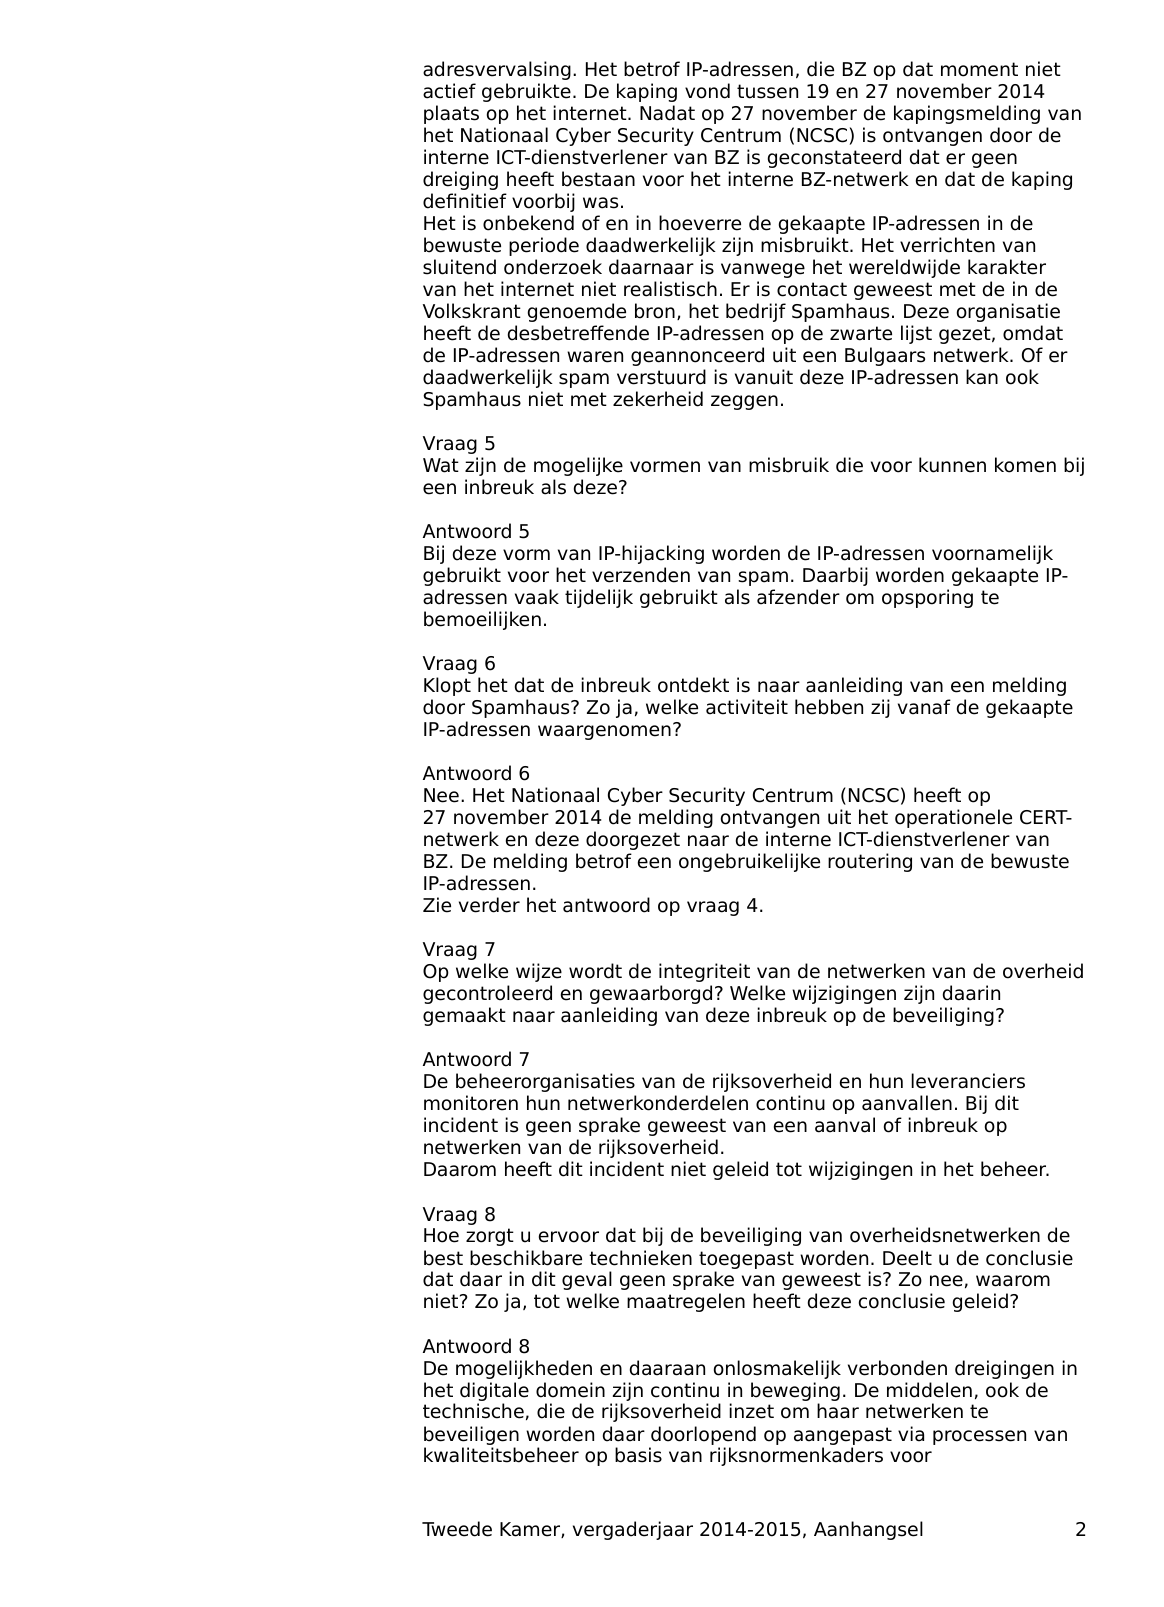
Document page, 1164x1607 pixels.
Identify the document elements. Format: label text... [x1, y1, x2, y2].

text Vraag 8 [422, 1203, 1087, 1225]
text De beheerorganisaties van de rijksoverheid en hun leveranciers monitoren hun netwerkonderdelen continu op aanvallen. Bij dit incident is geen sprake geweest van een aanval of inbreuk op netwerken van de rijksoverheid. [422, 1071, 1087, 1159]
text Wat zijn de mogelijke vormen van misbruik die voor kunnen komen bij een inbreuk als deze? [422, 455, 1087, 499]
text Vraag 5 [422, 433, 1087, 455]
text Klopt het dat de inbreuk ontdekt is naar aanleiding van een melding door Spamhaus? Zo ja, welke activiteit hebben zij vanaf de gekaapte IP-adressen waargenomen? [422, 675, 1087, 741]
text De mogelijkheden en daaraan onlosmakelijk verbonden dreigingen in het digitale domein zijn continu in beweging. De middelen, ook de technische, die de rijksoverheid inzet om haar netwerken te beveiligen worden daar doorlopend op aangepast via processen van kwaliteitsbeheer op basis van rijksnormenkaders voor [422, 1357, 1087, 1467]
text Antwoord 6 [422, 763, 1087, 785]
text Daarom heeft dit incident niet geleid tot wijzigingen in het beheer. [422, 1159, 1087, 1181]
text Antwoord 5 [422, 521, 1087, 543]
text Vraag 6 [422, 653, 1087, 675]
text Antwoord 8 [422, 1336, 1087, 1357]
text Antwoord 7 [422, 1049, 1087, 1071]
text Vraag 7 [422, 939, 1087, 961]
text Het is onbekend of en in hoeverre de gekaapte IP-adressen in de bewuste periode daadwerkelijk zijn misbruikt. Het verrichten van sluitend onderzoek daarnaar is vanwege het wereldwijde karakter van het internet niet realistisch. Er is contact geweest met de in de Volkskrant genoemde bron, het bedrijf Spamhaus. Deze organisatie heeft de desbetreffende IP-adressen op de zwarte lijst gezet, omdat de IP-adressen waren geannonceerd uit een Bulgaars netwerk. Of er daadwerkelijk spam verstuurd is vanuit deze IP-adressen kan ook Spamhaus niet met zekerheid zeggen. [422, 213, 1087, 411]
text Hoe zorgt u ervoor dat bij de beveiliging van overheidsnetwerken de best beschikbare technieken toegepast worden. Deelt u de conclusie dat daar in dit geval geen sprake van geweest is? Zo nee, waarom niet? Zo ja, tot welke maatregelen heeft deze conclusie geleid? [422, 1225, 1087, 1313]
text adresvervalsing. Het betrof IP-adressen, die BZ op dat moment niet actief gebruikte. De kaping vond tussen 19 en 27 november 2014 plaats op het internet. Nadat op 27 november de kapingsmelding van het Nationaal Cyber Security Centrum (NCSC) is ontvangen door de interne ICT-dienstverlener van BZ is geconstateerd dat er geen dreiging heeft bestaan voor het interne BZ-netwerk en dat de kaping definitief voorbij was. [422, 59, 1087, 213]
text Zie verder het antwoord op vraag 4. [422, 895, 1087, 917]
text Op welke wijze wordt de integriteit van de netwerken van de overheid gecontroleerd en gewaarborgd? Welke wijzigingen zijn daarin gemaakt naar aanleiding van deze inbreuk op de beveiliging? [422, 961, 1087, 1027]
text Nee. Het Nationaal Cyber Security Centrum (NCSC) heeft op 27 november 2014 de melding ontvangen uit het operationele CERT-netwerk en deze doorgezet naar de interne ICT-dienstverlener van BZ. De melding betrof een ongebruikelijke routering van de bewuste IP-adressen. [422, 785, 1087, 895]
text Bij deze vorm van IP-hijacking worden de IP-adressen voornamelijk gebruikt voor het verzenden van spam. Daarbij worden gekaapte IP-adressen vaak tijdelijk gebruikt als afzender om opsporing te bemoeilijken. [422, 543, 1087, 631]
